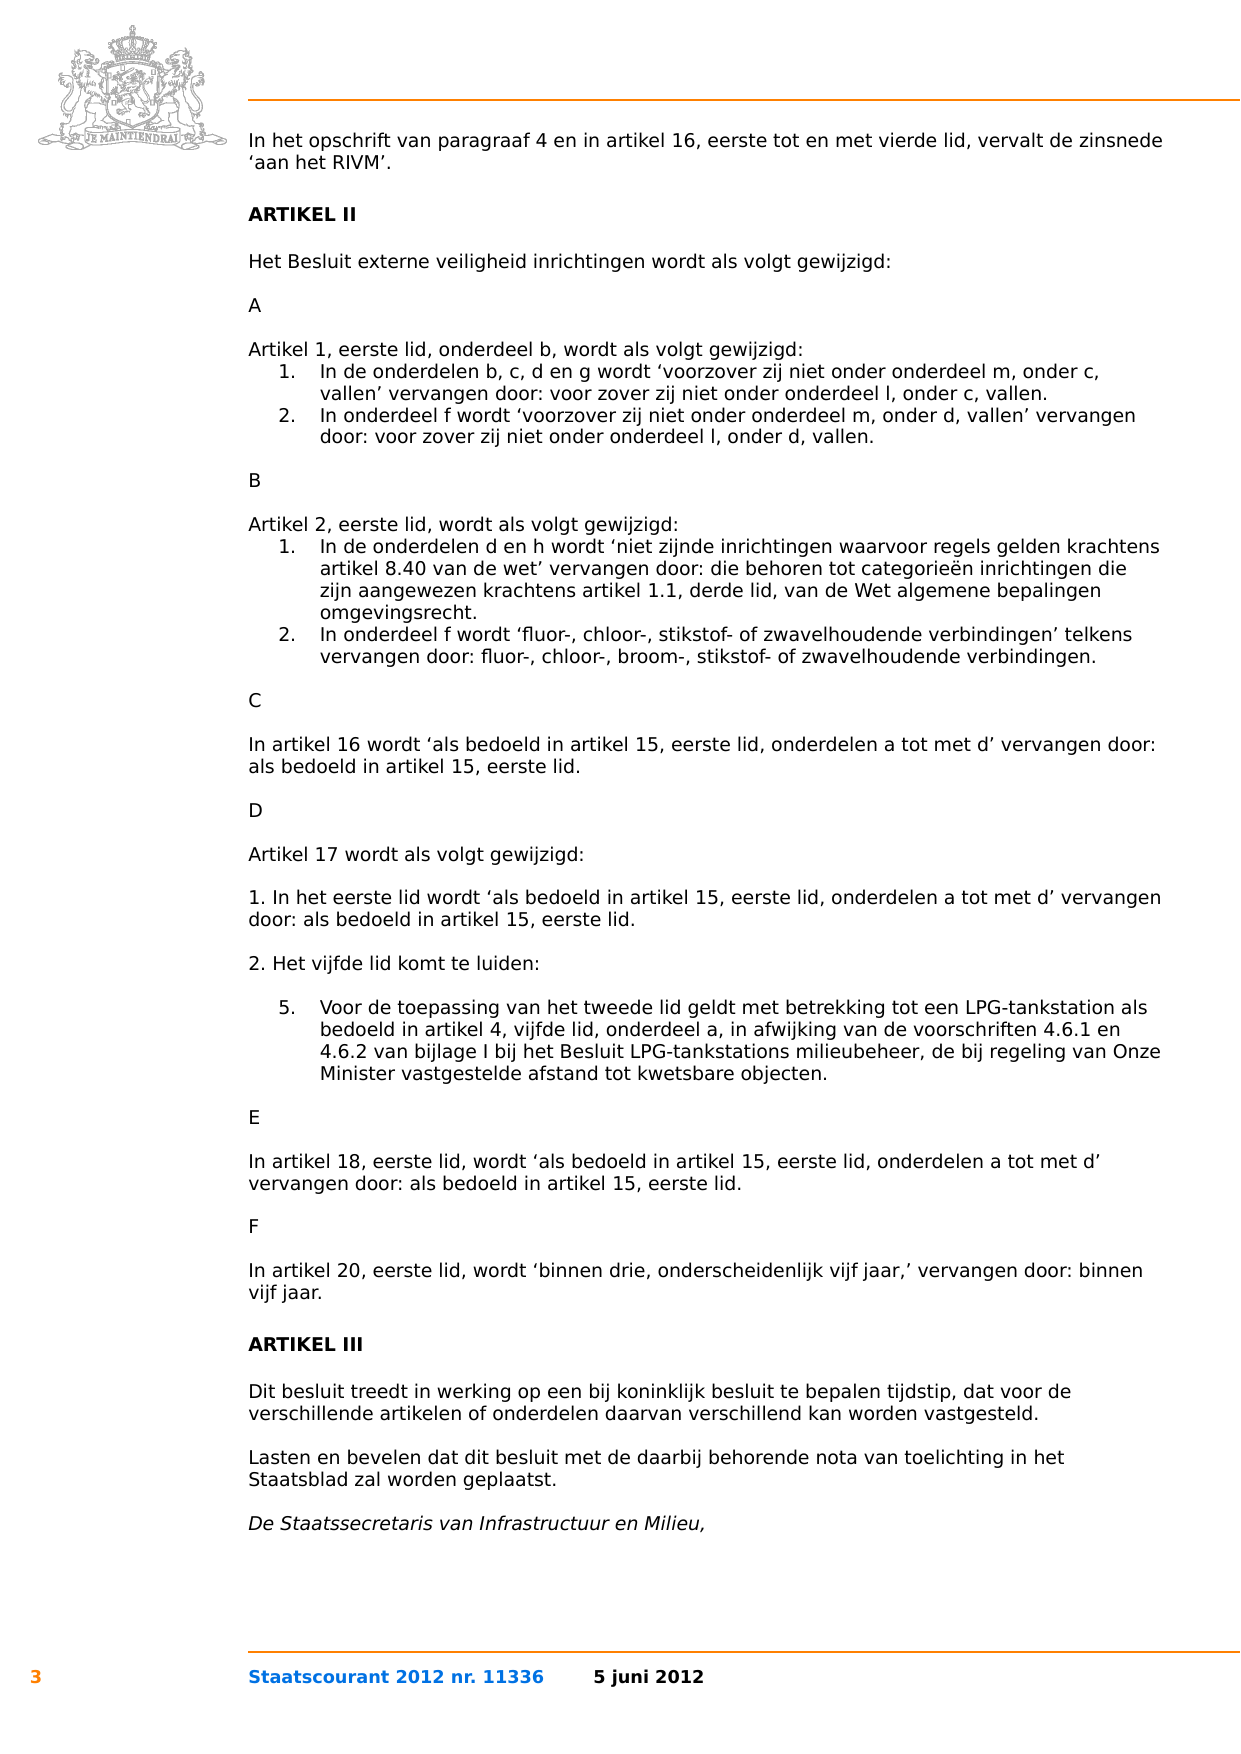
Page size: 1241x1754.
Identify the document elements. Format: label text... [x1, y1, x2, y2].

text 5. Voor de toepassing van het tweede lid geldt met betrekking tot een LPG-tankstation als bedoeld in artikel 4, vijfde lid, onderdeel a, in afwijking van de voorschriften 4.6.1 en 4.6.2 van bijlage I bij het Besluit LPG-tankstations milieubeheer, de bij regeling van Onze Minister vastgestelde afstand tot kwetsbare objecten. [278, 997, 1163, 1085]
text A [248, 295, 1163, 317]
text In artikel 18, eerste lid, wordt ‘als bedoeld in artikel 15, eerste lid, onderdelen a tot met d’ vervangen door: als bedoeld in artikel 15, eerste lid. [248, 1151, 1163, 1194]
text E [248, 1107, 1163, 1129]
text Artikel 2, eerste lid, wordt als volgt gewijzigd: [248, 514, 1163, 536]
text Artikel 17 wordt als volgt gewijzigd: [248, 843, 1163, 865]
text 2. Het vijfde lid komt te luiden: [248, 953, 1163, 975]
text Dit besluit treedt in werking op een bij koninklijk besluit te bepalen tijdstip, dat voor de verschillende artikelen of onderdelen daarvan verschillend kan worden vastgesteld. [248, 1381, 1163, 1425]
text 1. In de onderdelen d en h wordt ‘niet zijnde inrichtingen waarvoor regels gelden krachtens artikel 8.40 van de wet’ vervangen door: die behoren tot categorieën inrichtingen die zijn aangewezen krachtens artikel 1.1, derde lid, van de Wet algemene bepalingen omgevingsrecht. [278, 536, 1163, 624]
text C [248, 690, 1163, 712]
text De Staatssecretaris van Infrastructuur en Milieu, [248, 1513, 1163, 1535]
text D [248, 799, 1163, 822]
subtitle ARTIKEL II [248, 204, 1163, 226]
text Artikel 1, eerste lid, onderdeel b, wordt als volgt gewijzigd: [248, 338, 1163, 361]
text 2. In onderdeel f wordt ‘fluor-, chloor-, stikstof- of zwavelhoudende verbindingen’ telkens vervangen door: fluor-, chloor-, broom-, stikstof- of zwavelhoudende verbindingen. [278, 624, 1163, 668]
text 2. In onderdeel f wordt ‘voorzover zij niet onder onderdeel m, onder d, vallen’ vervangen door: voor zover zij niet onder onderdeel l, onder d, vallen. [278, 404, 1163, 448]
text F [248, 1216, 1163, 1238]
text B [248, 470, 1163, 492]
text 1. In het eerste lid wordt ‘als bedoeld in artikel 15, eerste lid, onderdelen a tot met d’ vervangen door: als bedoeld in artikel 15, eerste lid. [248, 887, 1163, 931]
text In artikel 20, eerste lid, wordt ‘binnen drie, onderscheidenlijk vijf jaar,’ vervangen door: binnen vijf jaar. [248, 1260, 1163, 1304]
text 1. In de onderdelen b, c, d en g wordt ‘voorzover zij niet onder onderdeel m, onder c, vallen’ vervangen door: voor zover zij niet onder onderdeel l, onder c, vallen. [278, 361, 1163, 404]
subtitle ARTIKEL III [248, 1334, 1163, 1356]
text In het opschrift van paragraaf 4 en in artikel 16, eerste tot en met vierde lid, vervalt de zinsnede ‘aan het RIVM’. [248, 130, 1163, 174]
text In artikel 16 wordt ‘als bedoeld in artikel 15, eerste lid, onderdelen a tot met d’ vervangen door: als bedoeld in artikel 15, eerste lid. [248, 734, 1163, 778]
text Het Besluit externe veiligheid inrichtingen wordt als volgt gewijzigd: [248, 251, 1163, 273]
picture [38, 25, 227, 150]
text Lasten en bevelen dat dit besluit met de daarbij behorende nota van toelichting in het Staatsblad zal worden geplaatst. [248, 1447, 1163, 1491]
